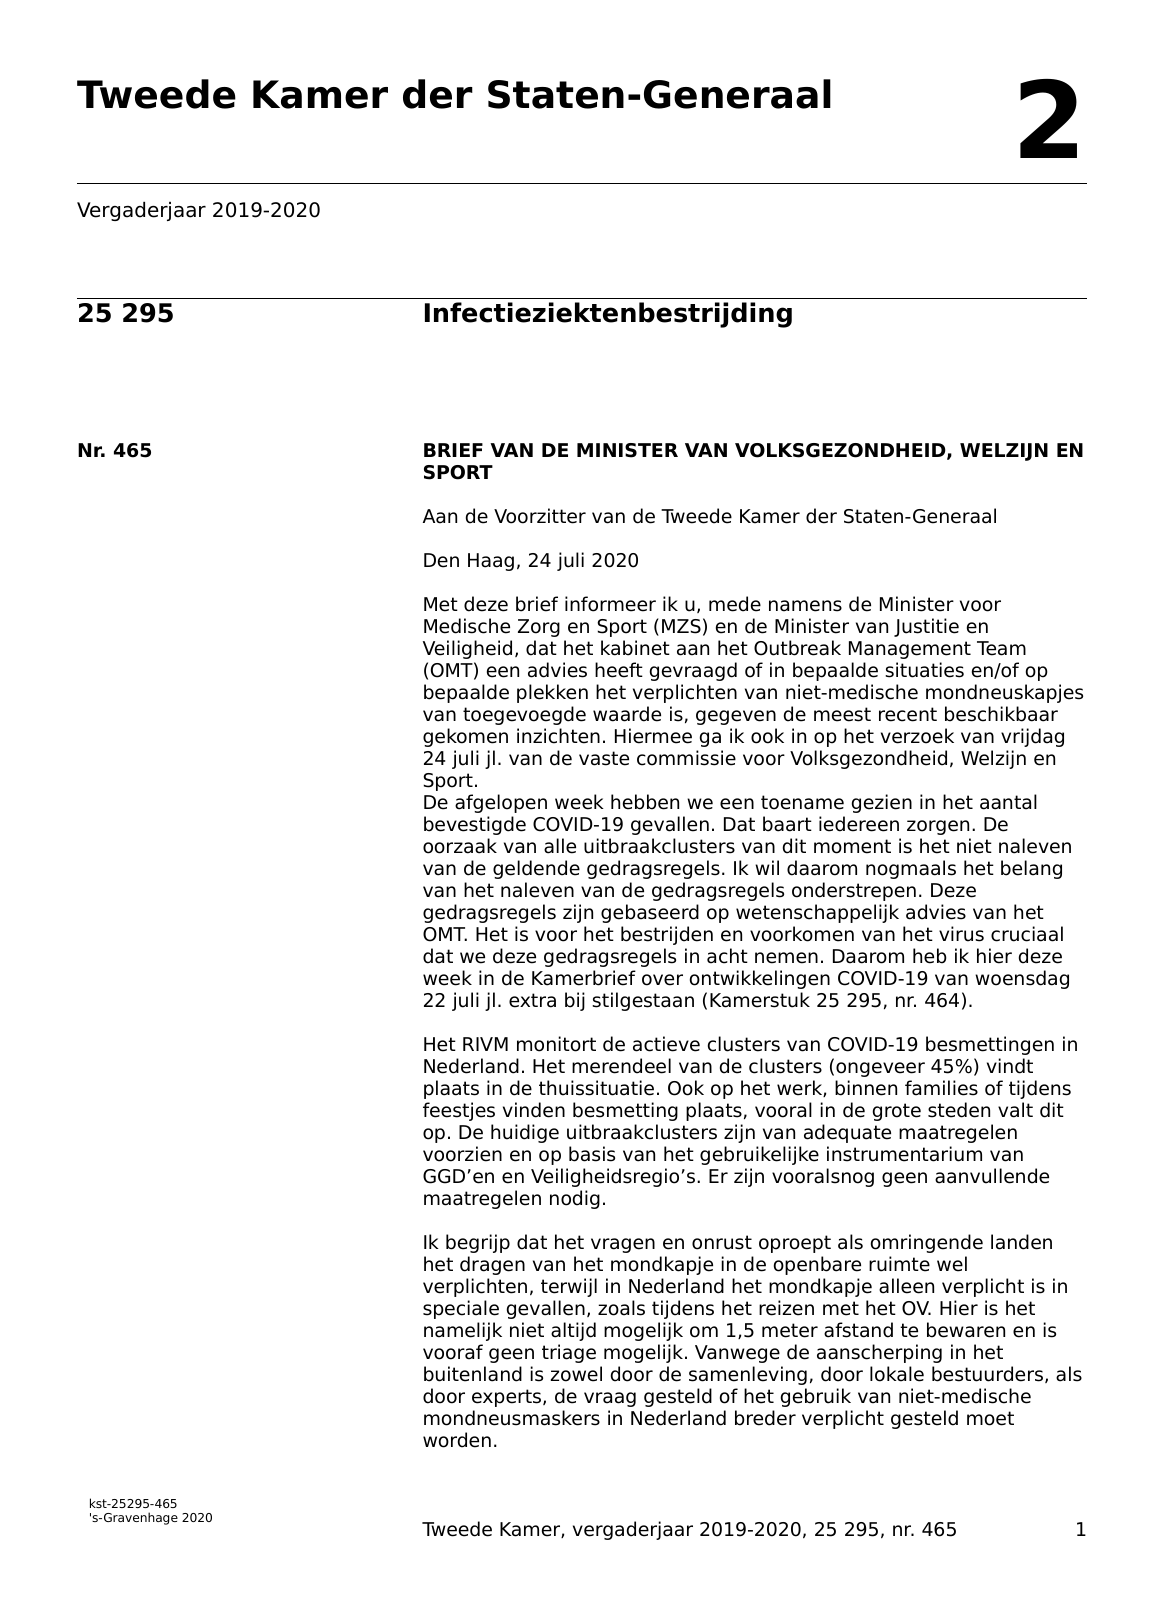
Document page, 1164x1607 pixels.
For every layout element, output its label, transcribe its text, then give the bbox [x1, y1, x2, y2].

text Met deze brief informeer ik u, mede namens de Minister voor Medische Zorg en Sport (MZS) en de Minister van Justitie en Veiligheid, dat het kabinet aan het Outbreak Management Team (OMT) een advies heeft gevraagd of in bepaalde situaties en/of op bepaalde plekken het verplichten van niet-medische mondneuskapjes van toegevoegde waarde is, gegeven de meest recent beschikbaar gekomen inzichten. Hiermee ga ik ook in op het verzoek van vrijdag 24 juli jl. van de vaste commissie voor Volksgezondheid, Welzijn en Sport. [422, 594, 1087, 792]
text Ik begrijp dat het vragen en onrust oproept als omringende landen het dragen van het mondkapje in de openbare ruimte wel verplichten, terwijl in Nederland het mondkapje alleen verplicht is in speciale gevallen, zoals tijdens het reizen met het OV. Hier is het namelijk niet altijd mogelijk om 1,5 meter afstand te bewaren en is vooraf geen triage mogelijk. Vanwege de aanscherping in het buitenland is zowel door de samenleving, door lokale bestuurders, als door experts, de vraag gesteld of het gebruik van niet-medische mondneusmaskers in Nederland breder verplicht gesteld moet worden. [422, 1232, 1087, 1452]
text Het RIVM monitort de actieve clusters van COVID-19 besmettingen in Nederland. Het merendeel van de clusters (ongeveer 45%) vindt plaats in de thuissituatie. Ook op het werk, binnen families of tijdens feestjes vinden besmetting plaats, vooral in de grote steden valt dit op. De huidige uitbraakclusters zijn van adequate maatregelen voorzien en op basis van het gebruikelijke instrumentarium van GGD’en en Veiligheidsregio’s. Er zijn vooralsnog geen aanvullende maatregelen nodig. [422, 1034, 1087, 1210]
text Den Haag, 24 juli 2020 [422, 550, 1087, 572]
table_header Tweede Kamer der Staten-Generaal [77, 59, 886, 183]
subtitle 25 295 Infectieziektenbestrijding [77, 299, 1087, 329]
text 's-Gravenhage 2020 [88, 1511, 323, 1525]
text Aan de Voorzitter van de Tweede Kamer der Staten-Generaal [422, 506, 1087, 528]
table_header 2 [886, 59, 1087, 183]
text De afgelopen week hebben we een toename gezien in het aantal bevestigde COVID-19 gevallen. Dat baart iedereen zorgen. De oorzaak van alle uitbraakclusters van dit moment is het niet naleven van de geldende gedragsregels. Ik wil daarom nogmaals het belang van het naleven van de gedragsregels onderstrepen. Deze gedragsregels zijn gebaseerd op wetenschappelijk advies van het OMT. Het is voor het bestrijden en voorkomen van het virus cruciaal dat we deze gedragsregels in acht nemen. Daarom heb ik hier deze week in de Kamerbrief over ontwikkelingen COVID-19 van woensdag 22 juli jl. extra bij stilgestaan (Kamerstuk 25 295, nr. 464). [422, 792, 1087, 1012]
text kst-25295-465 [88, 1497, 323, 1511]
subtitle Nr. 465 BRIEF VAN DE MINISTER VAN VOLKSGEZONDHEID, WELZIJN EN SPORT [77, 440, 1087, 484]
table_cell Vergaderjaar 2019-2020 [77, 184, 1087, 298]
